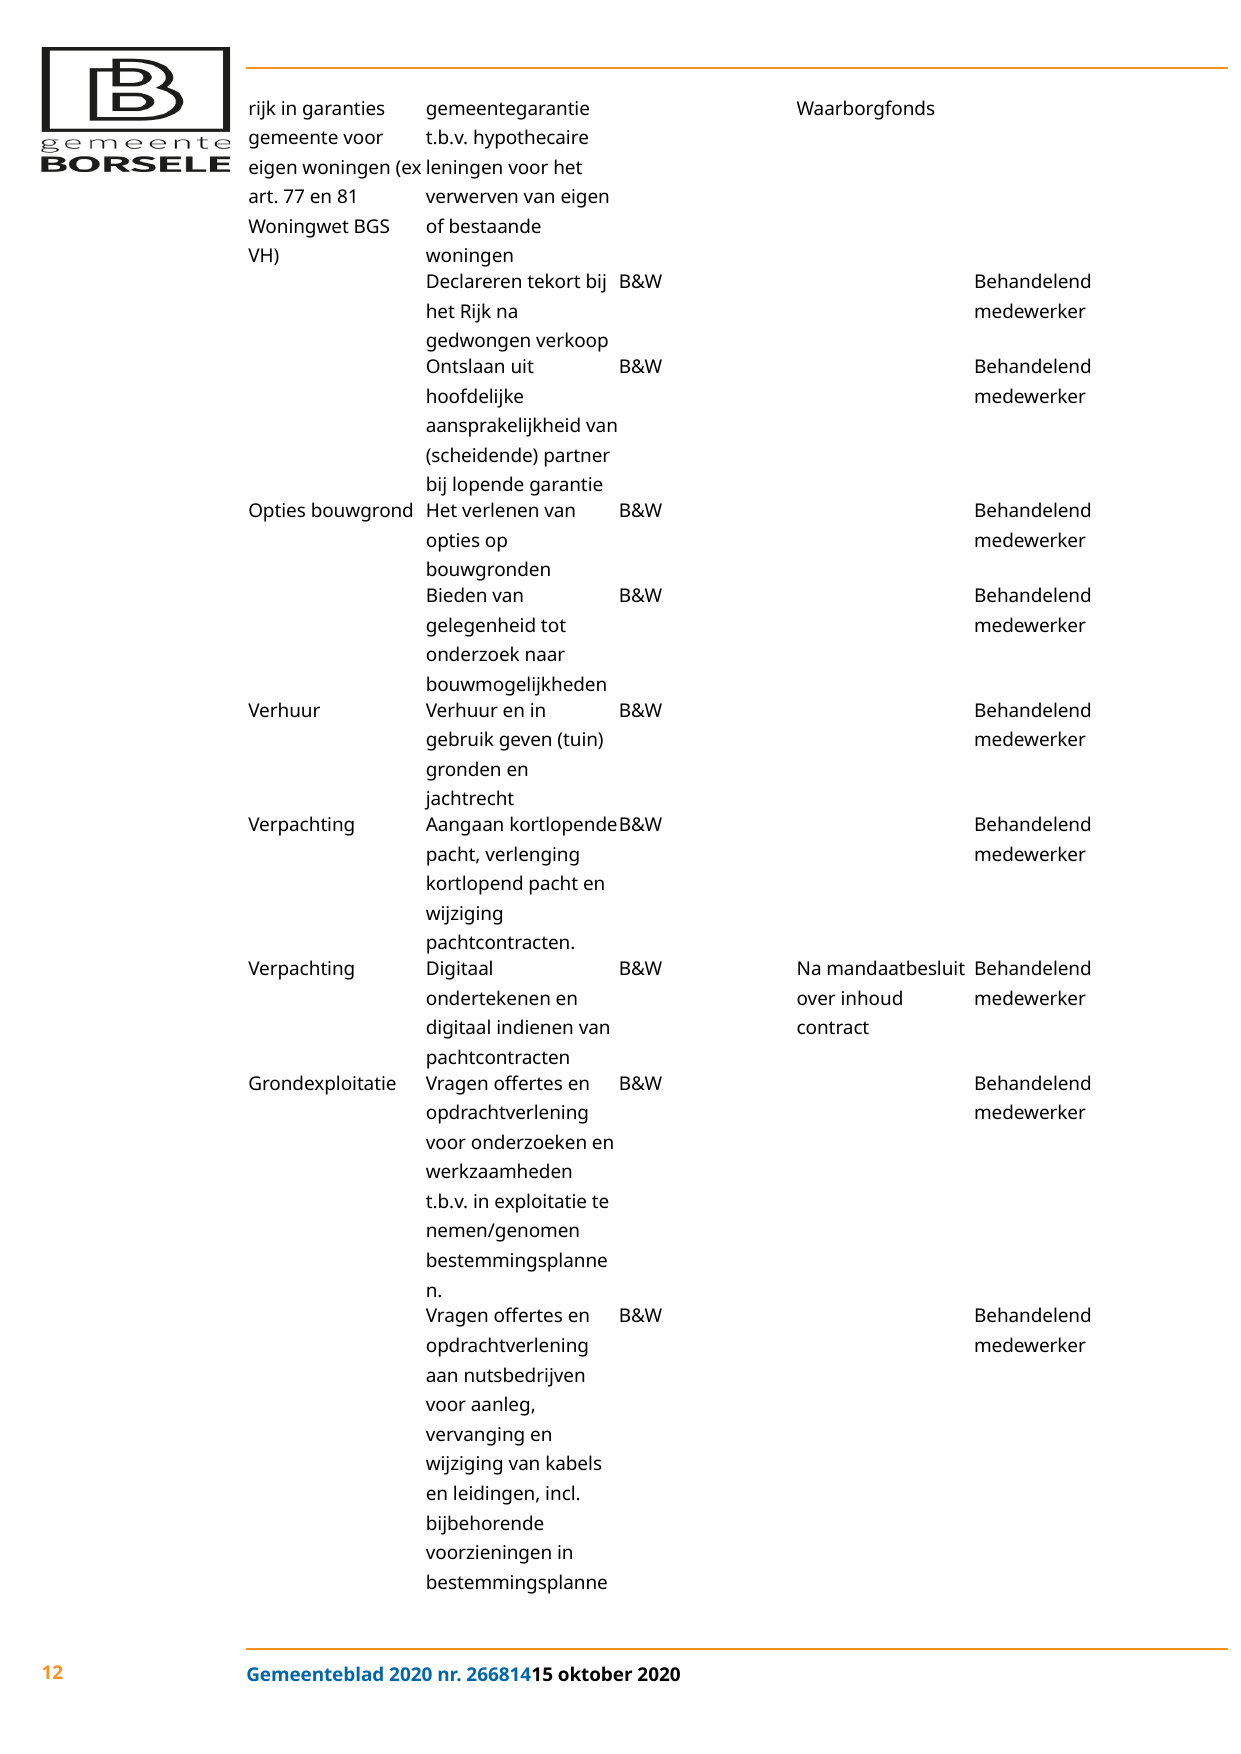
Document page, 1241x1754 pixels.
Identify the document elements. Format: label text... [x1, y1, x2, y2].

table_cell Behandelend medewerker [974, 811, 1152, 955]
table_cell Opties bouwgrond [248, 498, 426, 582]
table_cell [796, 1303, 974, 1594]
table_cell [796, 697, 974, 811]
table_cell Behandelend medewerker [974, 1070, 1152, 1303]
table_cell Waarborgfonds [796, 95, 974, 268]
table_cell Ontslaan uit hoofdelijke aansprakelijkheid van (scheidende) partner bij lopende garantie [426, 353, 619, 497]
table_cell rijk in garanties gemeente voor eigen woningen (ex art. 77 en 81 Woningwet BGS VH) [248, 95, 426, 268]
table_cell [796, 498, 974, 582]
table_cell Behandelend medewerker [974, 697, 1152, 811]
table_cell Behandelend medewerker [974, 498, 1152, 582]
table_cell Vragen offertes en opdrachtverlening aan nutsbedrijven voor aanleg, vervanging en wijziging van kabels en leidingen, incl. bijbehorende voorzieningen in bestemmingsplanne [426, 1303, 619, 1594]
table_cell [796, 582, 974, 697]
table_cell [796, 269, 974, 353]
table_cell Behandelend medewerker [974, 269, 1152, 353]
table_cell B&W [619, 498, 796, 582]
table_cell gemeentegarantie t.b.v. hypothecaire leningen voor het verwerven van eigen of bestaande woningen [426, 95, 619, 268]
table_cell [619, 95, 796, 268]
table_cell B&W [619, 697, 796, 811]
table_cell B&W [619, 1303, 796, 1594]
table_cell [248, 269, 426, 353]
table_cell Verpachting [248, 955, 426, 1070]
table_cell [974, 95, 1152, 268]
picture [41, 47, 231, 172]
table_cell Behandelend medewerker [974, 582, 1152, 697]
table_cell Bieden van gelegenheid tot onderzoek naar bouwmogelijkheden [426, 582, 619, 697]
table_cell Verhuur en in gebruik geven (tuin) gronden en jachtrecht [426, 697, 619, 811]
table_cell [796, 811, 974, 955]
table_cell Aangaan kortlopende pacht, verlenging kortlopend pacht en wijziging pachtcontracten. [426, 811, 619, 955]
table_cell Vragen offertes en opdrachtverlening voor onderzoeken en werkzaamheden t.b.v. in exploitatie te nemen/genomen bestemmingsplannen. [426, 1070, 619, 1303]
table_cell B&W [619, 955, 796, 1070]
table_cell Verhuur [248, 697, 426, 811]
table_cell Digitaal ondertekenen en digitaal indienen van pachtcontracten [426, 955, 619, 1070]
table_cell Behandelend medewerker [974, 353, 1152, 497]
table_cell B&W [619, 811, 796, 955]
table_cell B&W [619, 269, 796, 353]
table_cell Het verlenen van opties op bouwgronden [426, 498, 619, 582]
table_cell [248, 1303, 426, 1594]
table_cell [796, 1070, 974, 1303]
table_cell Declareren tekort bij het Rijk na gedwongen verkoop [426, 269, 619, 353]
table_cell B&W [619, 582, 796, 697]
table_cell Behandelend medewerker [974, 955, 1152, 1070]
table_cell [248, 353, 426, 497]
table_cell Behandelend medewerker [974, 1303, 1152, 1594]
table_cell [248, 582, 426, 697]
table_cell B&W [619, 1070, 796, 1303]
table_cell Grondexploitatie [248, 1070, 426, 1303]
table_cell B&W [619, 353, 796, 497]
table_cell Verpachting [248, 811, 426, 955]
table_cell [796, 353, 974, 497]
table_cell Na mandaatbesluit over inhoud contract [796, 955, 974, 1070]
